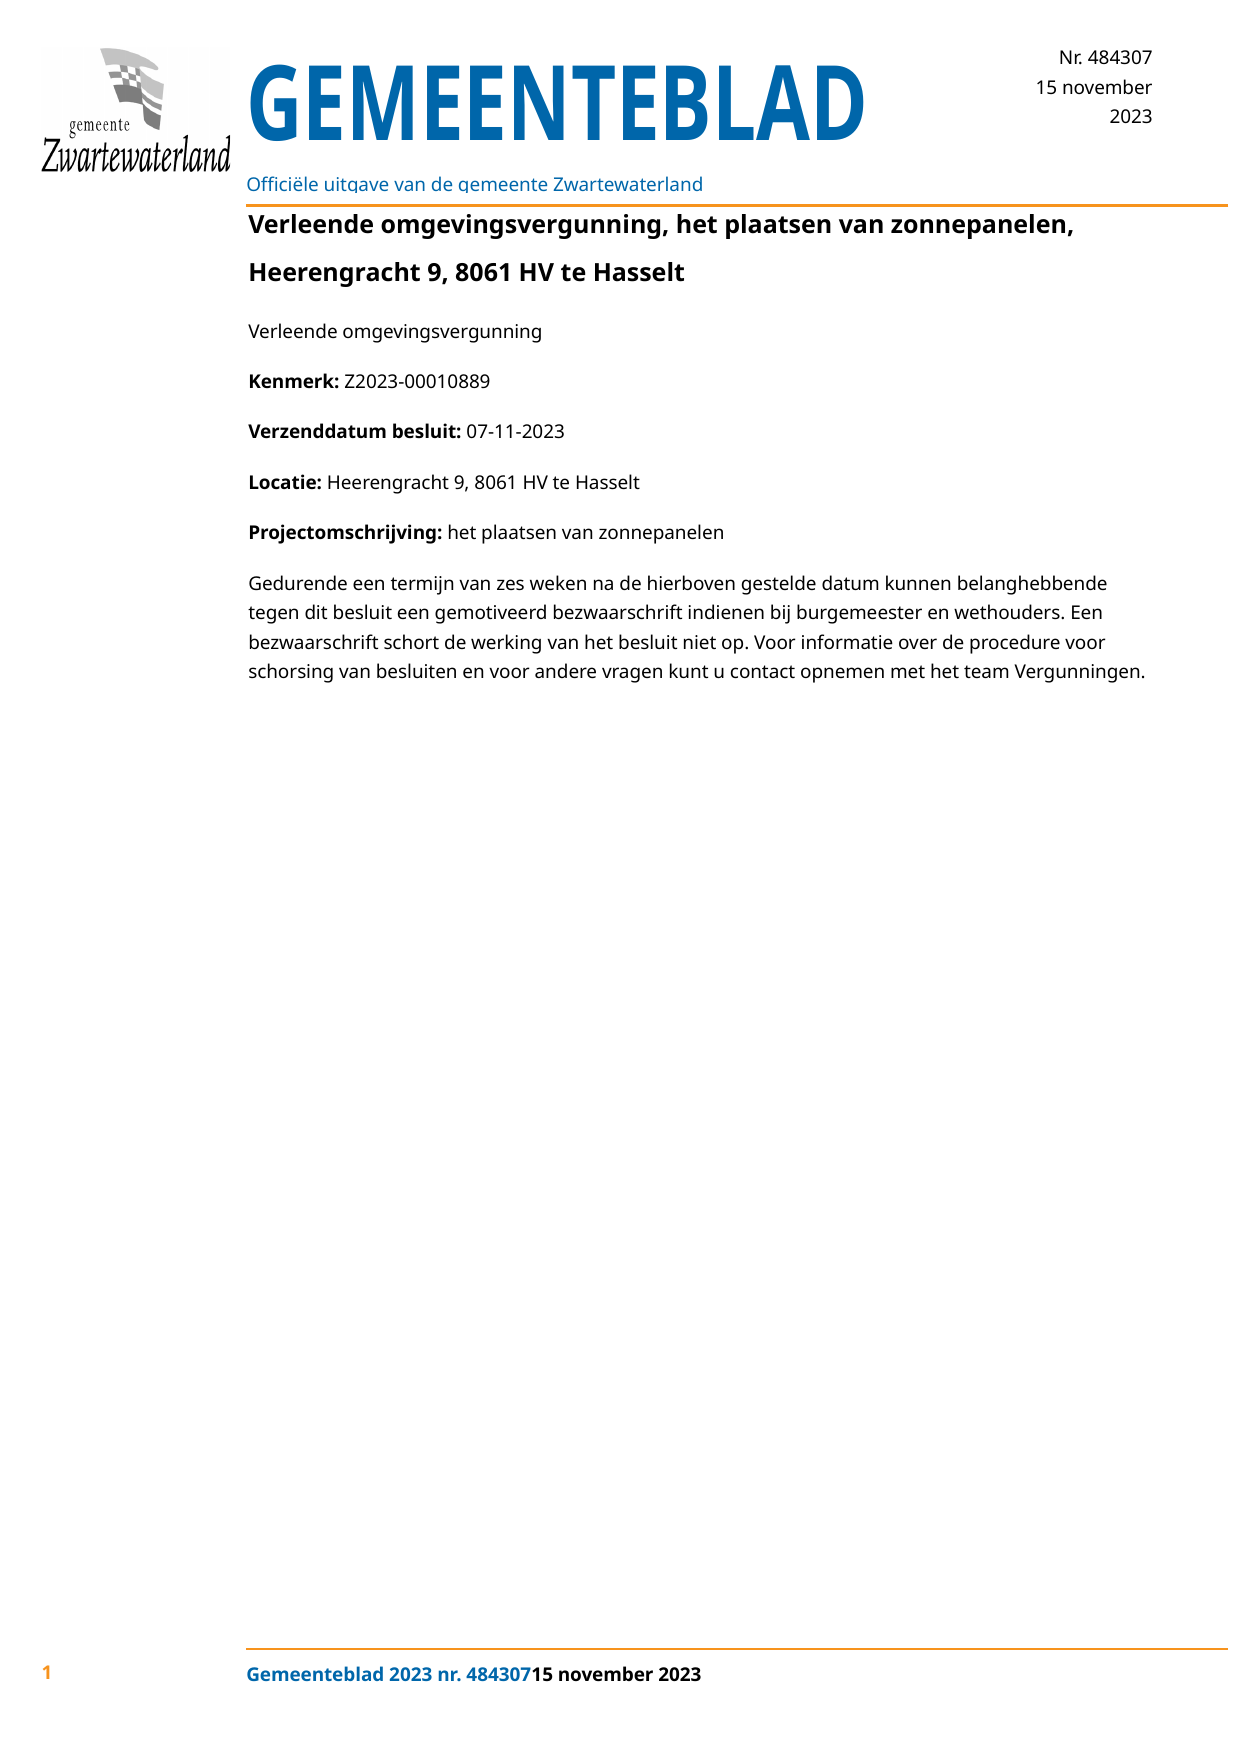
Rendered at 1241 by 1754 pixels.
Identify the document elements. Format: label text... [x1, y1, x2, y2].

picture [41, 47, 231, 172]
text Verzenddatum besluit: 07-11-2023 [248, 419, 1152, 444]
text Locatie: Heerengracht 9, 8061 HV te Hasselt [248, 469, 1152, 495]
text Projectomschrijving: het plaatsen van zonnepanelen [248, 519, 1152, 545]
text Verleende omgevingsvergunning, het plaatsen van zonnepanelen, Heerengracht 9, 8061 HV te Hasselt [248, 207, 1152, 288]
text Verleende omgevingsvergunning [248, 318, 1152, 344]
text Gedurende een termijn van zes weken na de hierboven gestelde datum kunnen belanghebbende tegen dit besluit een gemotiveerd bezwaarschrift indienen bij burgemeester en wethouders. Een bezwaarschrift schort de werking van het besluit niet op. Voor informatie over de procedure voor schorsing van besluiten en voor andere vragen kunt u contact opnemen met het team Vergunningen. [248, 570, 1152, 684]
text Kenmerk: Z2023-00010889 [248, 368, 1152, 394]
